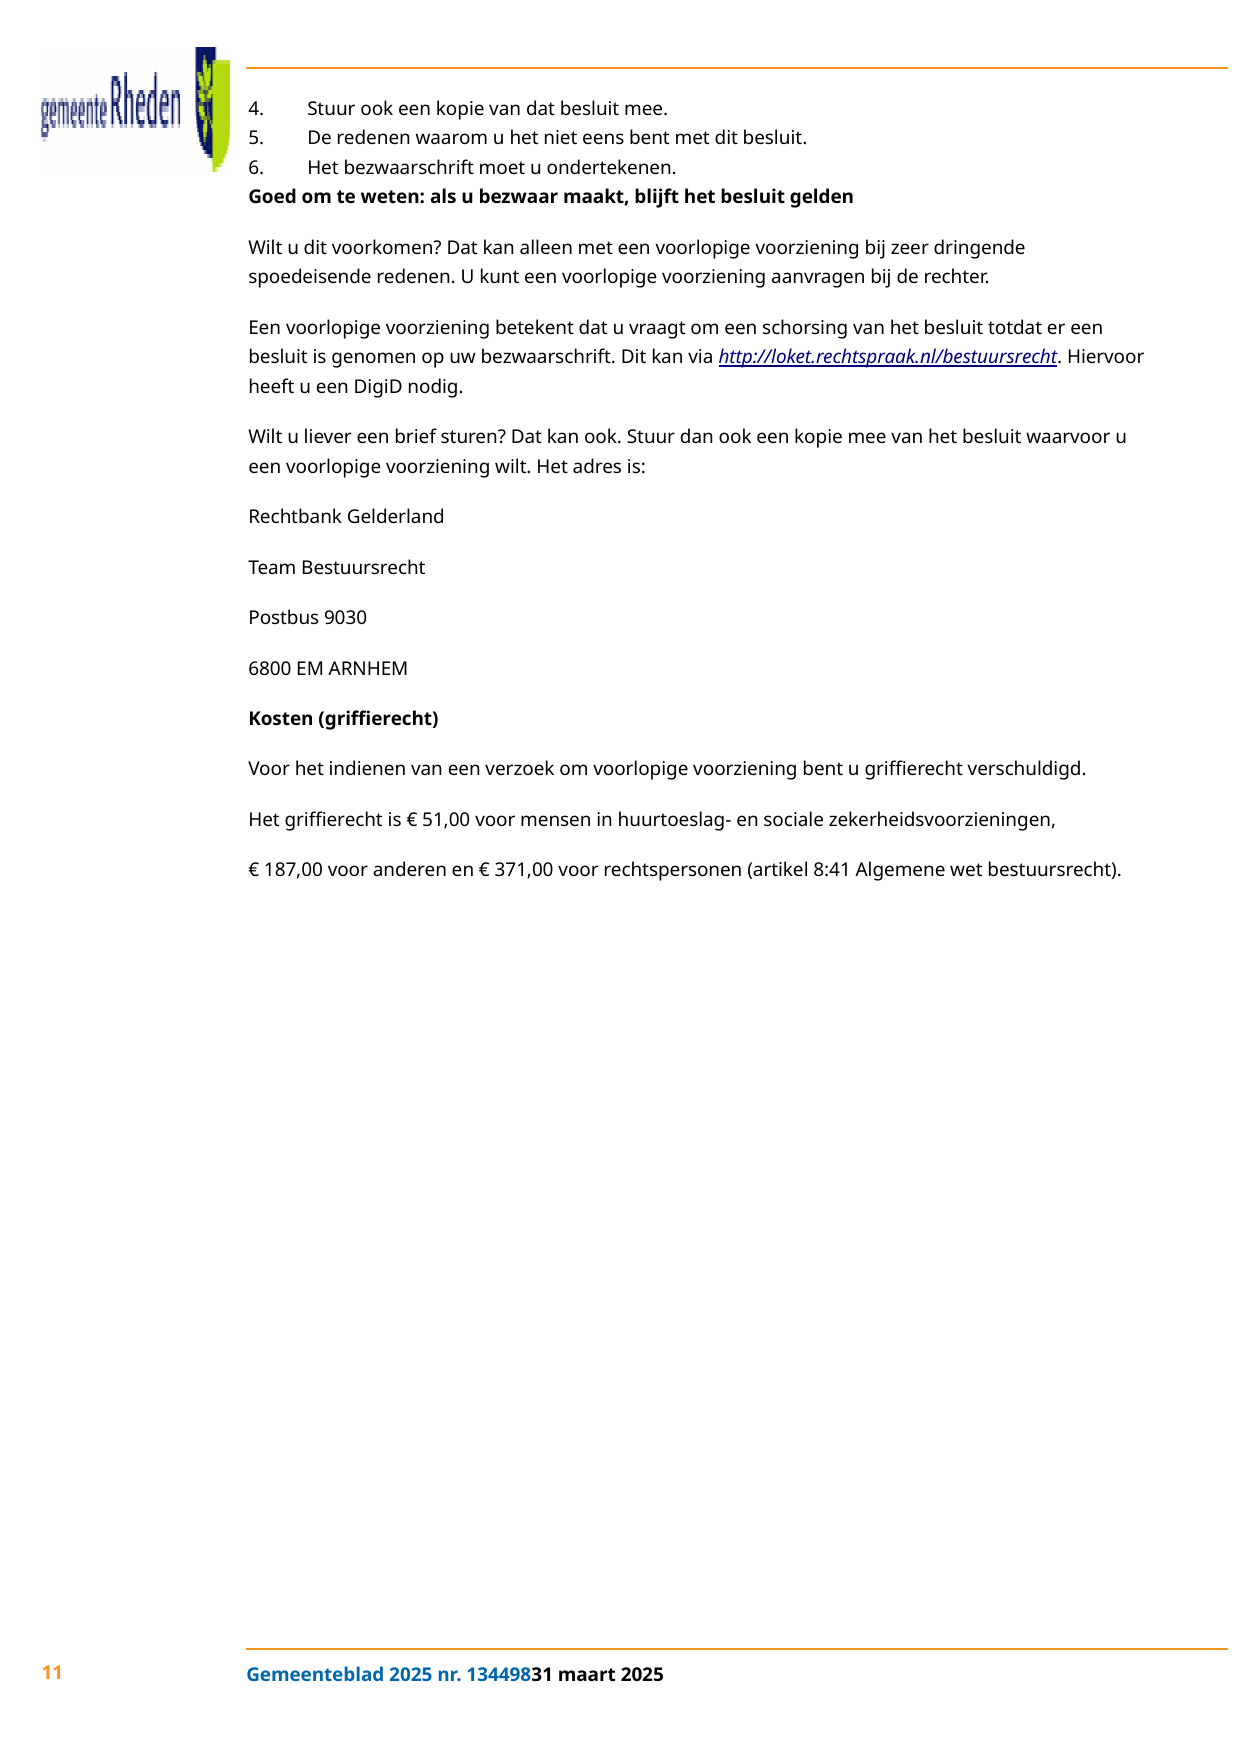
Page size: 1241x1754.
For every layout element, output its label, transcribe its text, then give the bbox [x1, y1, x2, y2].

list Stuur ook een kopie van dat besluit mee. [248, 95, 1152, 121]
text Wilt u liever een brief sturen? Dat kan ook. Stuur dan ook een kopie mee van het besluit waarvoor u een voorlopige voorziening wilt. Het adres is: [248, 423, 1152, 479]
text Kosten (griffierecht) [248, 705, 1152, 731]
list Het bezwaarschrift moet u ondertekenen. [248, 154, 1152, 180]
text Postbus 9030 [248, 604, 1152, 630]
text Voor het indienen van een verzoek om voorlopige voorziening bent u griffierecht verschuldigd. [248, 756, 1152, 781]
list De redenen waarom u het niet eens bent met dit besluit. [248, 124, 1152, 150]
picture [41, 47, 231, 172]
text € 187,00 voor anderen en € 371,00 voor rechtspersonen (artikel 8:41 Algemene wet bestuursrecht). [248, 856, 1152, 882]
text Goed om te weten: als u bezwaar maakt, blijft het besluit gelden [248, 183, 1152, 209]
text 6800 EM ARNHEM [248, 655, 1152, 681]
text Wilt u dit voorkomen? Dat kan alleen met een voorlopige voorziening bij zeer dringende spoedeisende redenen. U kunt een voorlopige voorziening aanvragen bij de rechter. [248, 234, 1152, 289]
text Team Bestuursrecht [248, 554, 1152, 580]
text Rechtbank Gelderland [248, 503, 1152, 529]
text Het griffierecht is € 51,00 voor mensen in huurtoeslag- en sociale zekerheidsvoorzieningen, [248, 806, 1152, 832]
text Een voorlopige voorziening betekent dat u vraagt om een schorsing van het besluit totdat er een besluit is genomen op uw bezwaarschrift. Dit kan via http://loket.rechtspraak.nl/bestuursrecht. Hiervoor heeft u een DigiD nodig. [248, 314, 1152, 399]
